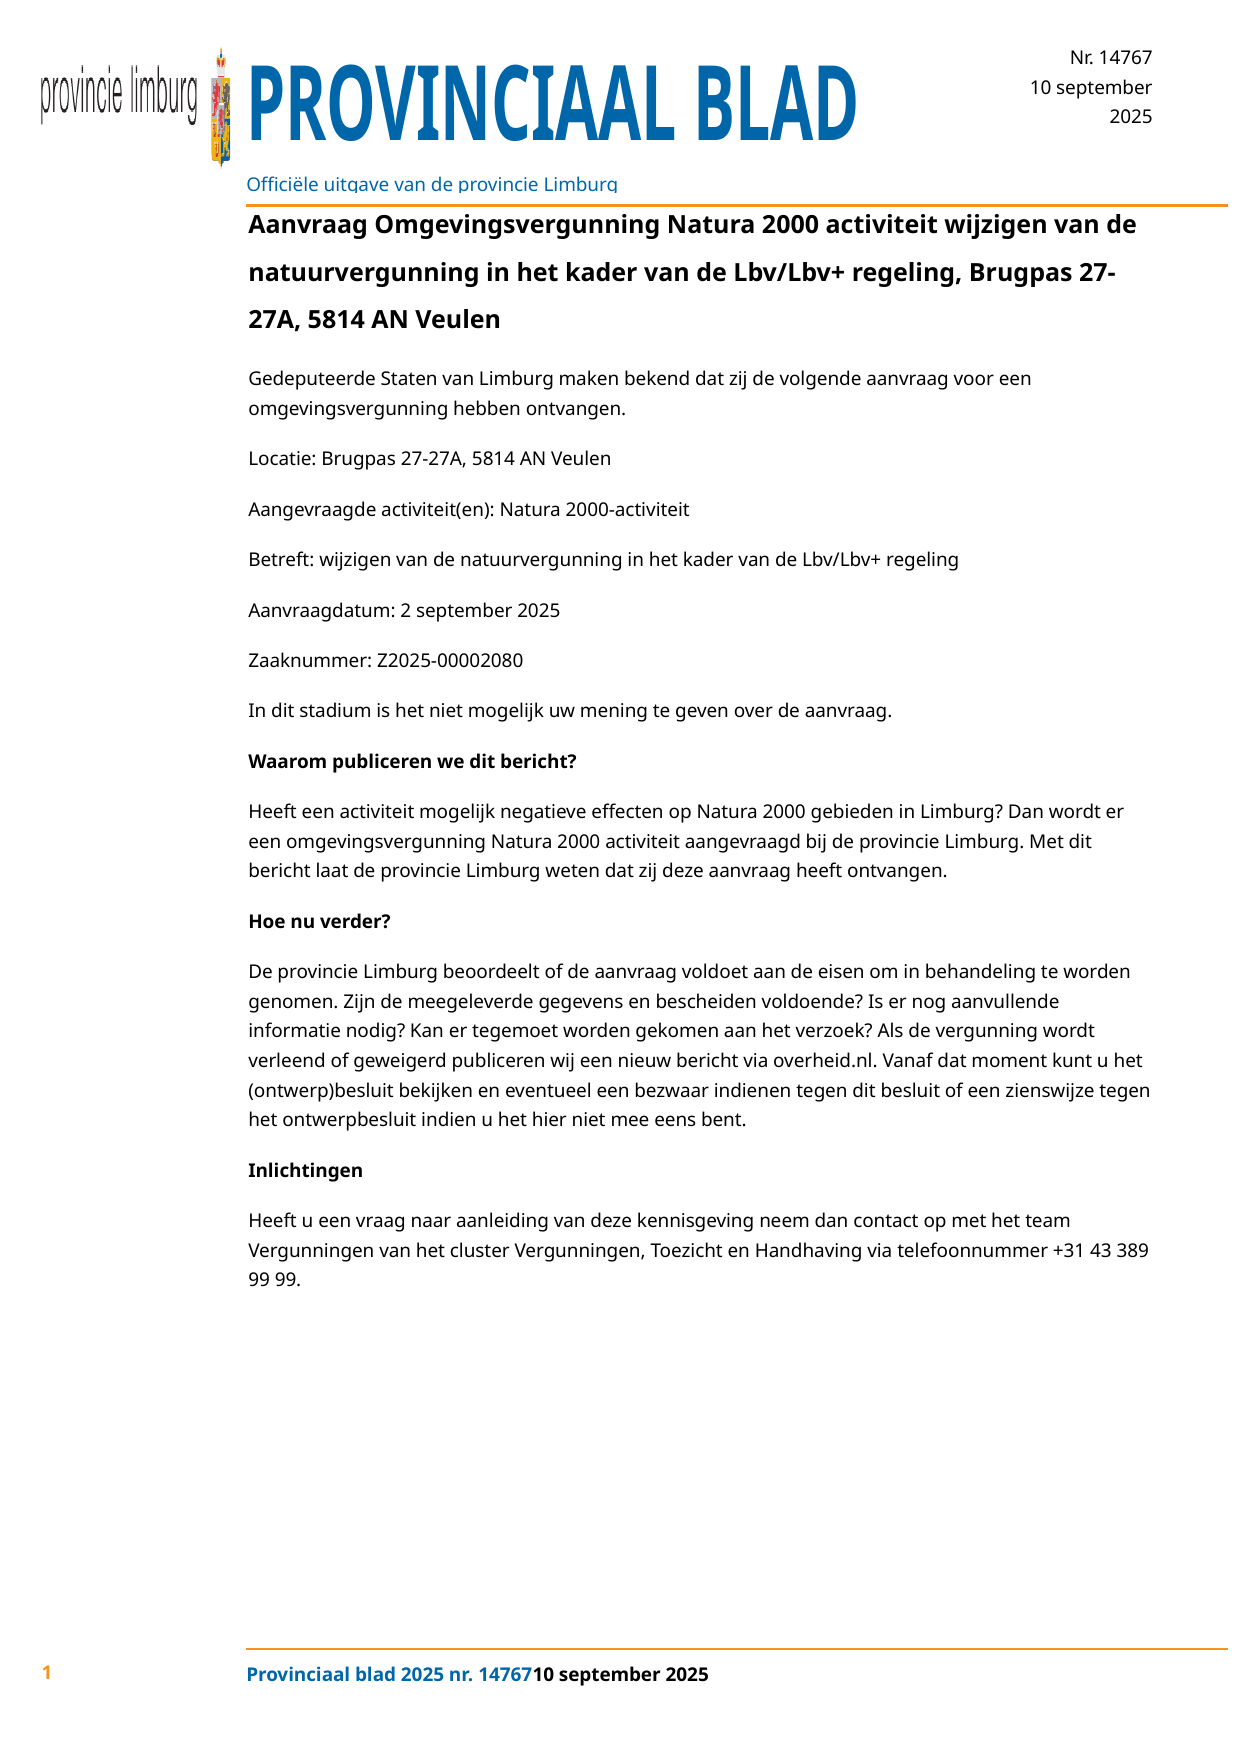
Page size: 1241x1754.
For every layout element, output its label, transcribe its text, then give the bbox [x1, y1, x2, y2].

text Aanvraag Omgevingsvergunning Natura 2000 activiteit wijzigen van de natuurvergunning in het kader van de Lbv/Lbv+ regeling, Brugpas 27-27A, 5814 AN Veulen [248, 207, 1152, 336]
picture [41, 47, 231, 172]
text Heeft een activiteit mogelijk negatieve effecten op Natura 2000 gebieden in Limburg? Dan wordt er een omgevingsvergunning Natura 2000 activiteit aangevraagd bij de provincie Limburg. Met dit bericht laat de provincie Limburg weten dat zij deze aanvraag heeft ontvangen. [248, 798, 1152, 883]
text Inlichtingen [248, 1157, 1152, 1182]
text Gedeputeerde Staten van Limburg maken bekend dat zij de volgende aanvraag voor een omgevingsvergunning hebben ontvangen. [248, 366, 1152, 421]
text Waarom publiceren we dit bericht? [248, 748, 1152, 774]
text Zaaknummer: Z2025-00002080 [248, 647, 1152, 673]
text Hoe nu verder? [248, 908, 1152, 934]
text Betreft: wijzigen van de natuurvergunning in het kader van de Lbv/Lbv+ regeling [248, 546, 1152, 572]
text Locatie: Brugpas 27-27A, 5814 AN Veulen [248, 446, 1152, 471]
text Aangevraagde activiteit(en): Natura 2000-activiteit [248, 496, 1152, 522]
text Aanvraagdatum: 2 september 2025 [248, 597, 1152, 622]
text Heeft u een vraag naar aanleiding van deze kennisgeving neem dan contact op met het team Vergunningen van het cluster Vergunningen, Toezicht en Handhaving via telefoonnummer +31 43 389 99 99. [248, 1207, 1152, 1292]
text De provincie Limburg beoordeelt of de aanvraag voldoet aan de eisen om in behandeling te worden genomen. Zijn de meegeleverde gegevens en bescheiden voldoende? Is er nog aanvullende informatie nodig? Kan er tegemoet worden gekomen aan het verzoek? Als de vergunning wordt verleend of geweigerd publiceren wij een nieuw bericht via overheid.nl. Vanaf dat moment kunt u het (ontwerp)besluit bekijken en eventueel een bezwaar indienen tegen dit besluit of een zienswijze tegen het ontwerpbesluit indien u het hier niet mee eens bent. [248, 958, 1152, 1132]
text In dit stadium is het niet mogelijk uw mening te geven over de aanvraag. [248, 698, 1152, 723]
